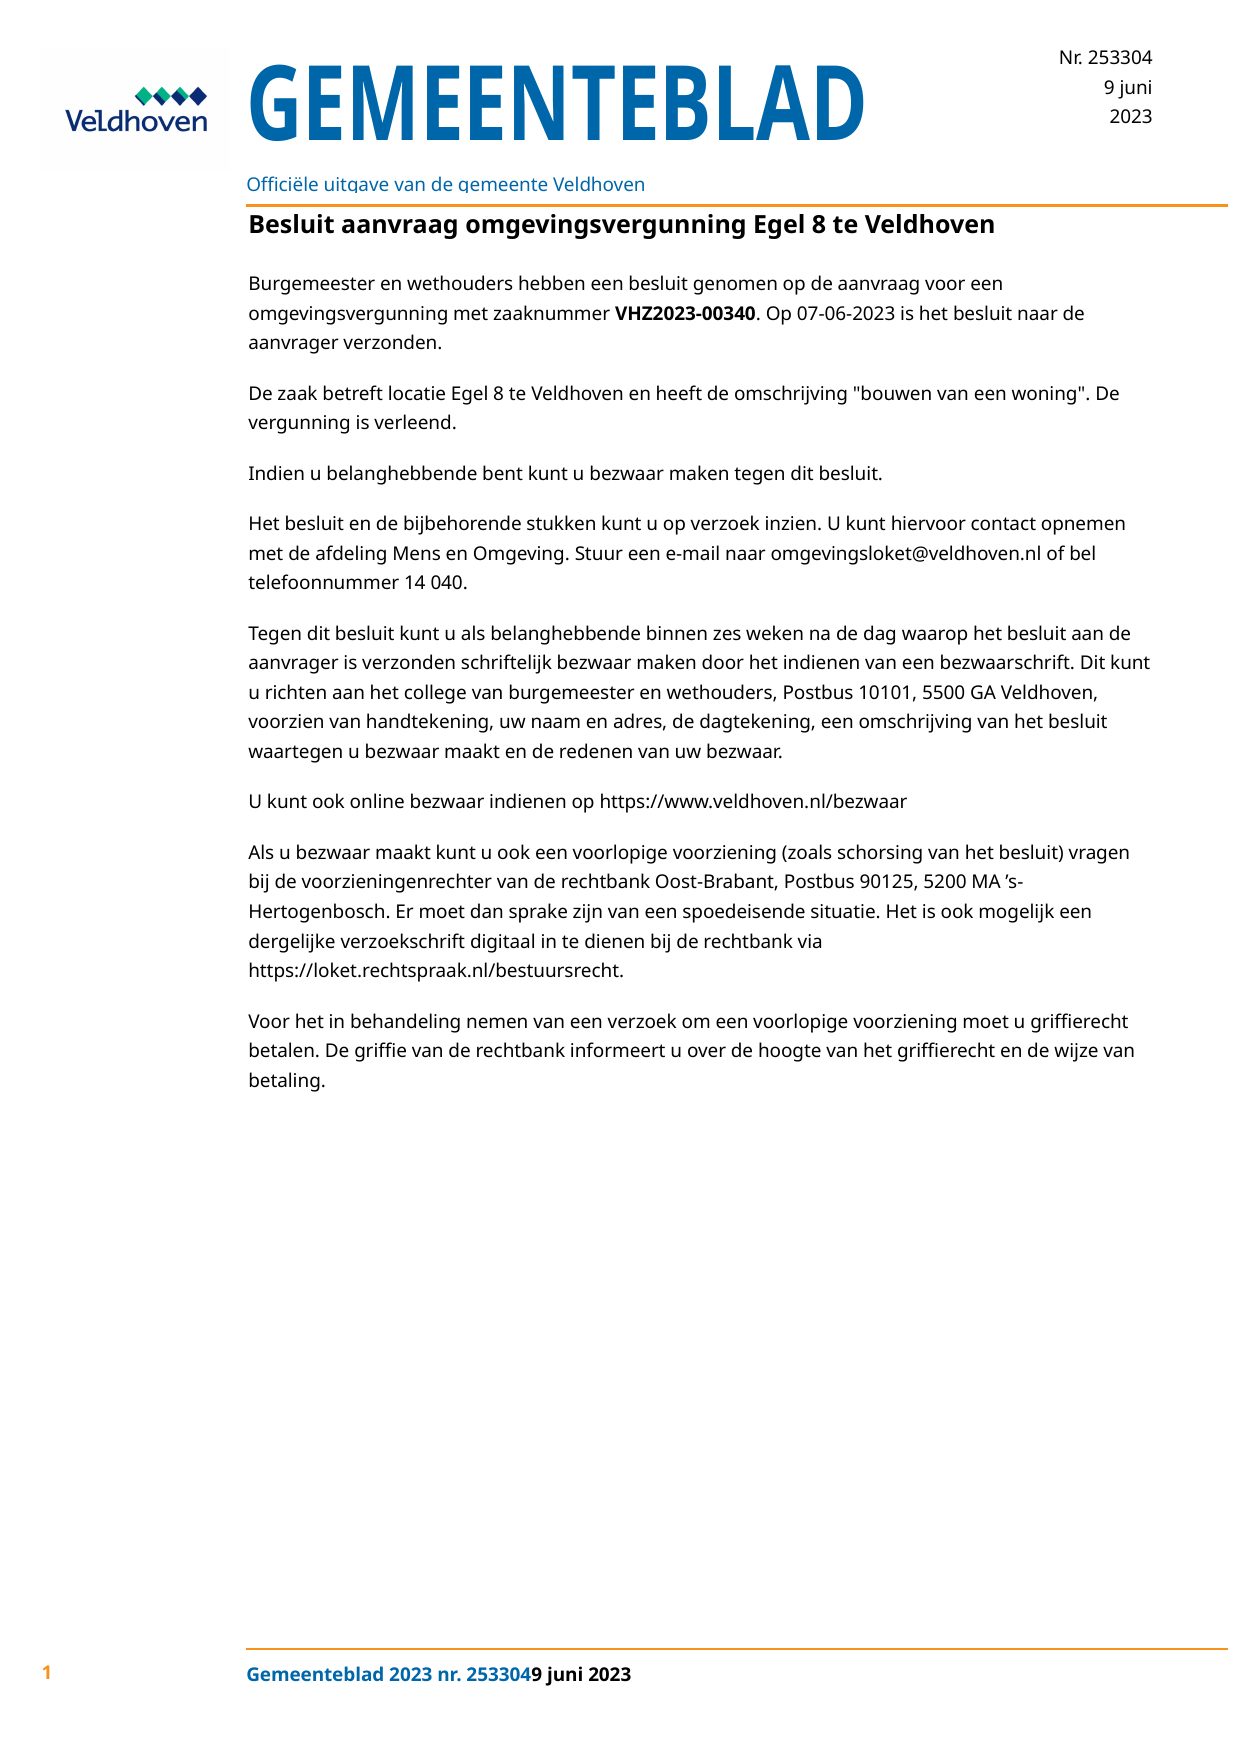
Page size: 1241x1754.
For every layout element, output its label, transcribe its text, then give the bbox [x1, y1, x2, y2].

text Het besluit en de bijbehorende stukken kunt u op verzoek inzien. U kunt hiervoor contact opnemen met de afdeling Mens en Omgeving. Stuur een e-mail naar omgevingsloket@veldhoven.nl of bel telefoonnummer 14 040. [248, 510, 1152, 595]
text Voor het in behandeling nemen van een verzoek om een voorlopige voorziening moet u griffierecht betalen. De griffie van de rechtbank informeert u over de hoogte van het griffierecht en de wijze van betaling. [248, 1008, 1152, 1093]
picture [41, 47, 231, 172]
text Indien u belanghebbende bent kunt u bezwaar maken tegen dit besluit. [248, 460, 1152, 486]
text U kunt ook online bezwaar indienen op https://www.veldhoven.nl/bezwaar [248, 789, 1152, 814]
text Als u bezwaar maakt kunt u ook een voorlopige voorziening (zoals schorsing van het besluit) vragen bij de voorzieningenrechter van de rechtbank Oost-Brabant, Postbus 90125, 5200 MA ’s-Hertogenbosch. Er moet dan sprake zijn van een spoedeisende situatie. Het is ook mogelijk een dergelijke verzoekschrift digitaal in te dienen bij de rechtbank via https://loket.rechtspraak.nl/bestuursrecht. [248, 839, 1152, 983]
text De zaak betreft locatie Egel 8 te Veldhoven en heeft de omschrijving "bouwen van een woning". De vergunning is verleend. [248, 380, 1152, 435]
text Tegen dit besluit kunt u als belanghebbende binnen zes weken na de dag waarop het besluit aan de aanvrager is verzonden schriftelijk bezwaar maken door het indienen van een bezwaarschrift. Dit kunt u richten aan het college van burgemeester en wethouders, Postbus 10101, 5500 GA Veldhoven, voorzien van handtekening, uw naam en adres, de dagtekening, een omschrijving van het besluit waartegen u bezwaar maakt en de redenen van uw bezwaar. [248, 620, 1152, 764]
text Burgemeester en wethouders hebben een besluit genomen op de aanvraag voor een omgevingsvergunning met zaaknummer VHZ2023-00340. Op 07-06-2023 is het besluit naar de aanvrager verzonden. [248, 270, 1152, 355]
text Besluit aanvraag omgevingsvergunning Egel 8 te Veldhoven [248, 207, 1152, 241]
